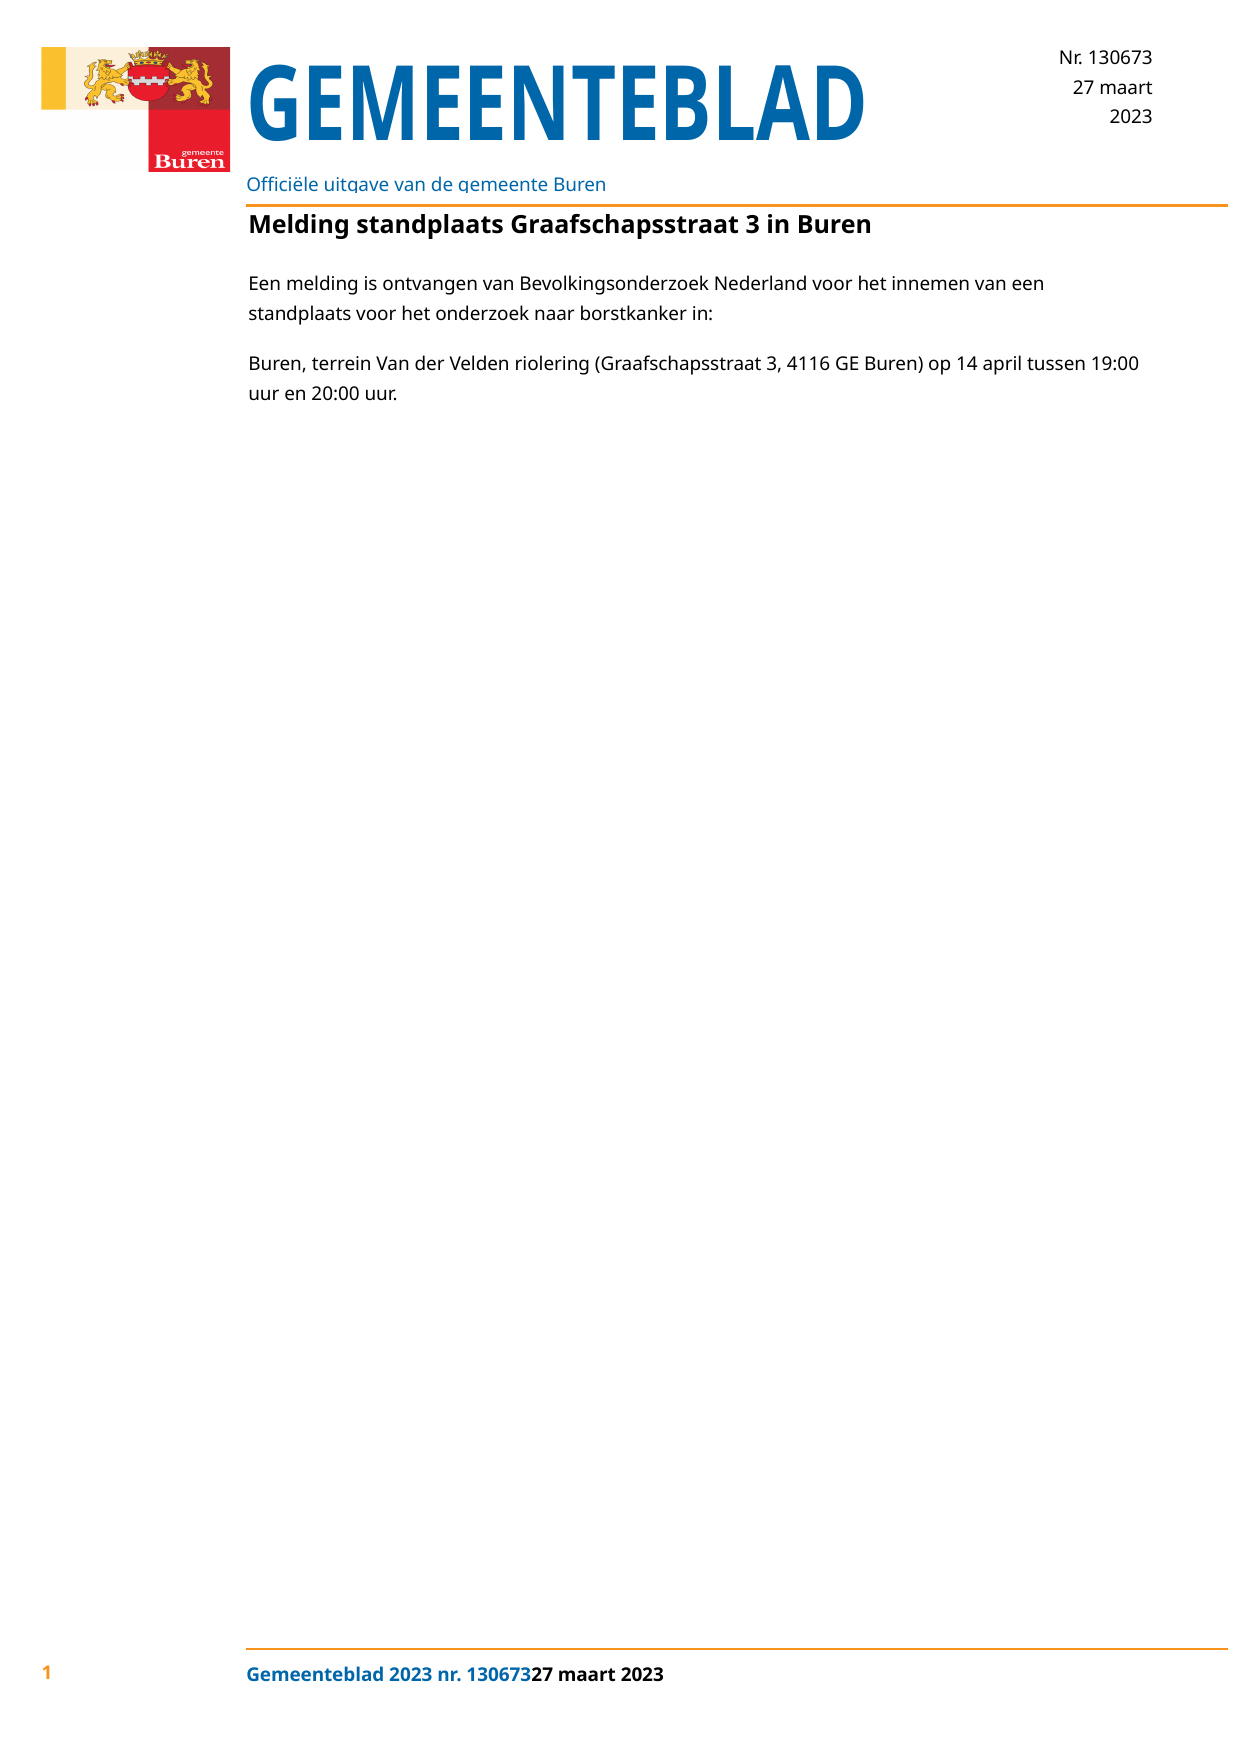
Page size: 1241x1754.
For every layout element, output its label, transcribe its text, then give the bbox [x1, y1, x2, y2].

picture [41, 47, 231, 172]
text Een melding is ontvangen van Bevolkingsonderzoek Nederland voor het innemen van een standplaats voor het onderzoek naar borstkanker in: [248, 270, 1152, 326]
text Melding standplaats Graafschapsstraat 3 in Buren [248, 207, 1152, 241]
text Buren, terrein Van der Velden riolering (Graafschapsstraat 3, 4116 GE Buren) op 14 april tussen 19:00 uur en 20:00 uur. [248, 350, 1152, 406]
